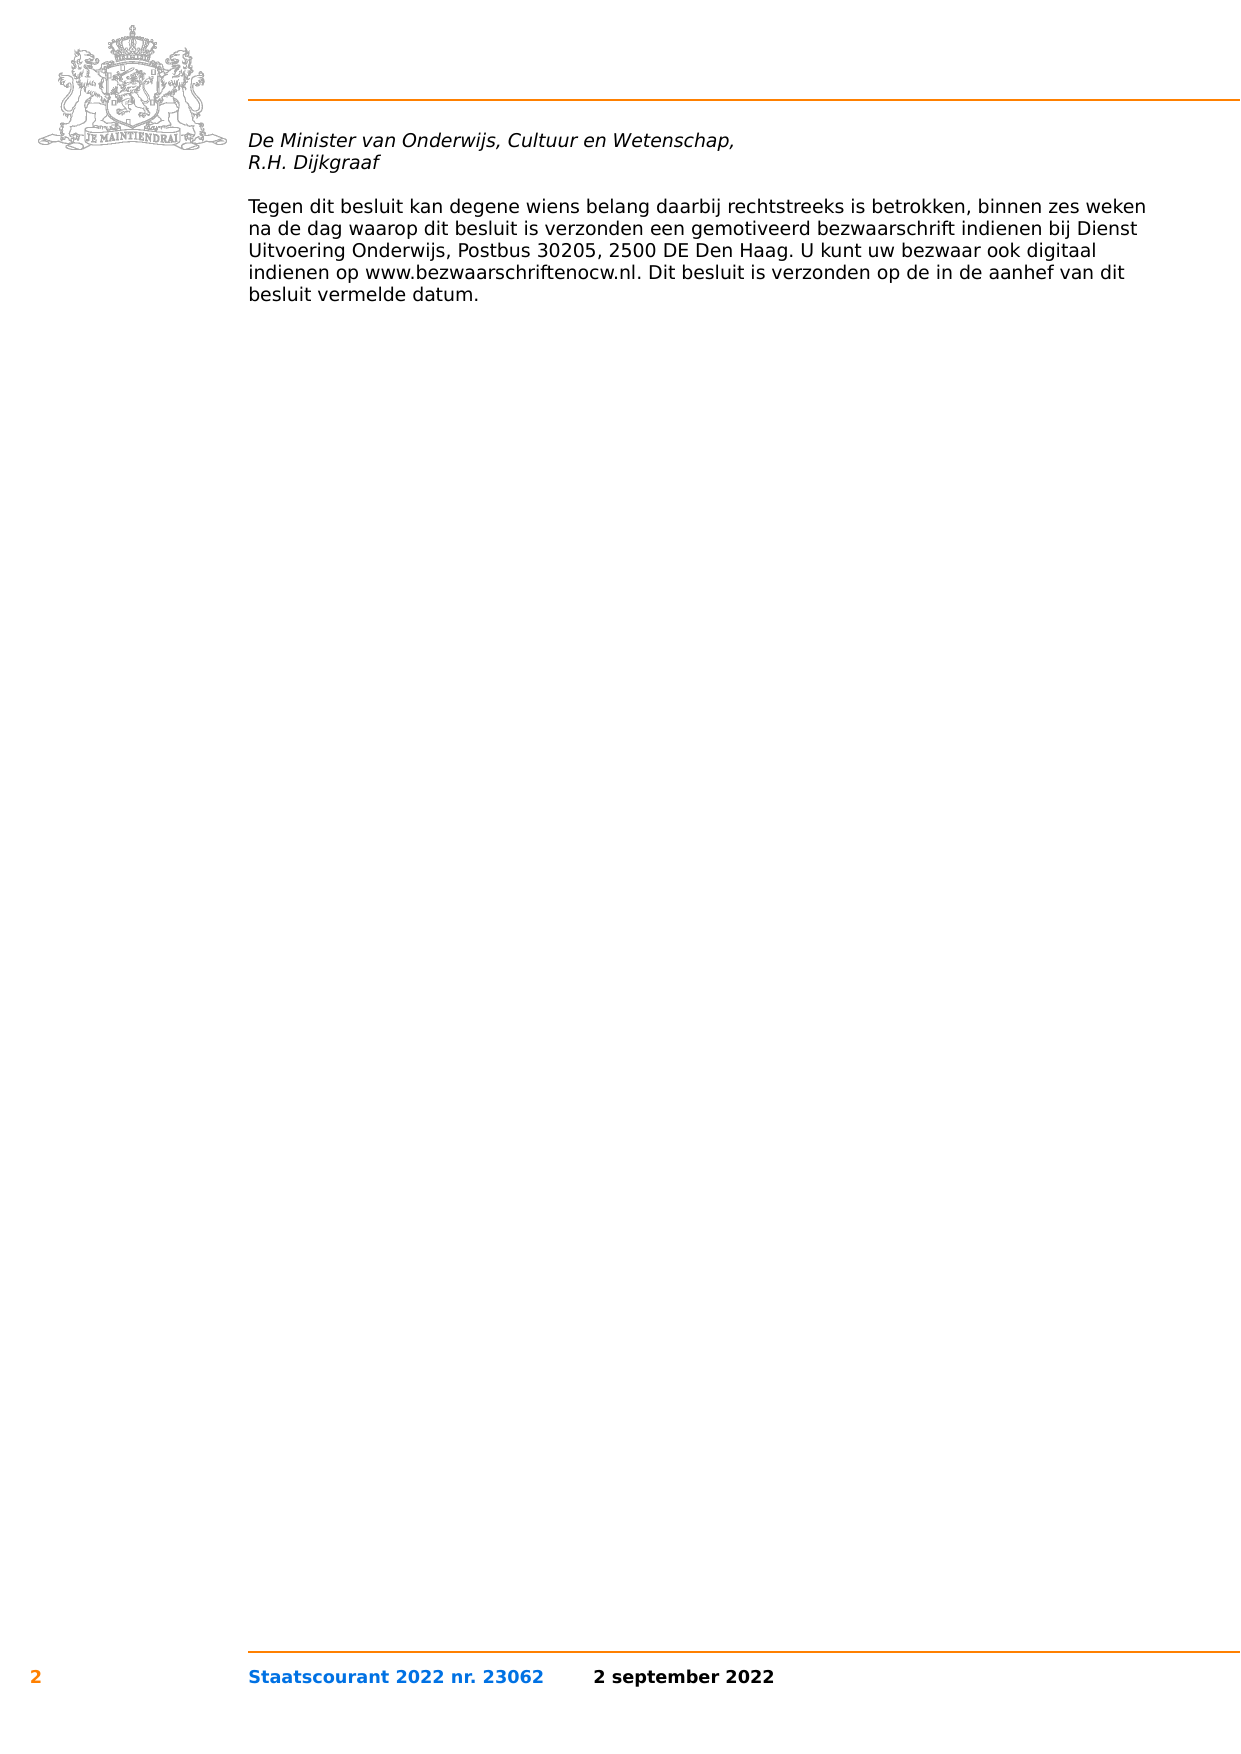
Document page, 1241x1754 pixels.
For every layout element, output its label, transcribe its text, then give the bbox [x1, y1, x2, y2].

text Tegen dit besluit kan degene wiens belang daarbij rechtstreeks is betrokken, binnen zes weken na de dag waarop dit besluit is verzonden een gemotiveerd bezwaarschrift indienen bij Dienst Uitvoering Onderwijs, Postbus 30205, 2500 DE Den Haag. U kunt uw bezwaar ook digitaal indienen op www.bezwaarschriftenocw.nl. Dit besluit is verzonden op de in de aanhef van dit besluit vermelde datum. [248, 196, 1163, 306]
picture [38, 25, 227, 150]
text De Minister van Onderwijs, Cultuur en Wetenschap, R.H. Dijkgraaf [248, 130, 1163, 174]
